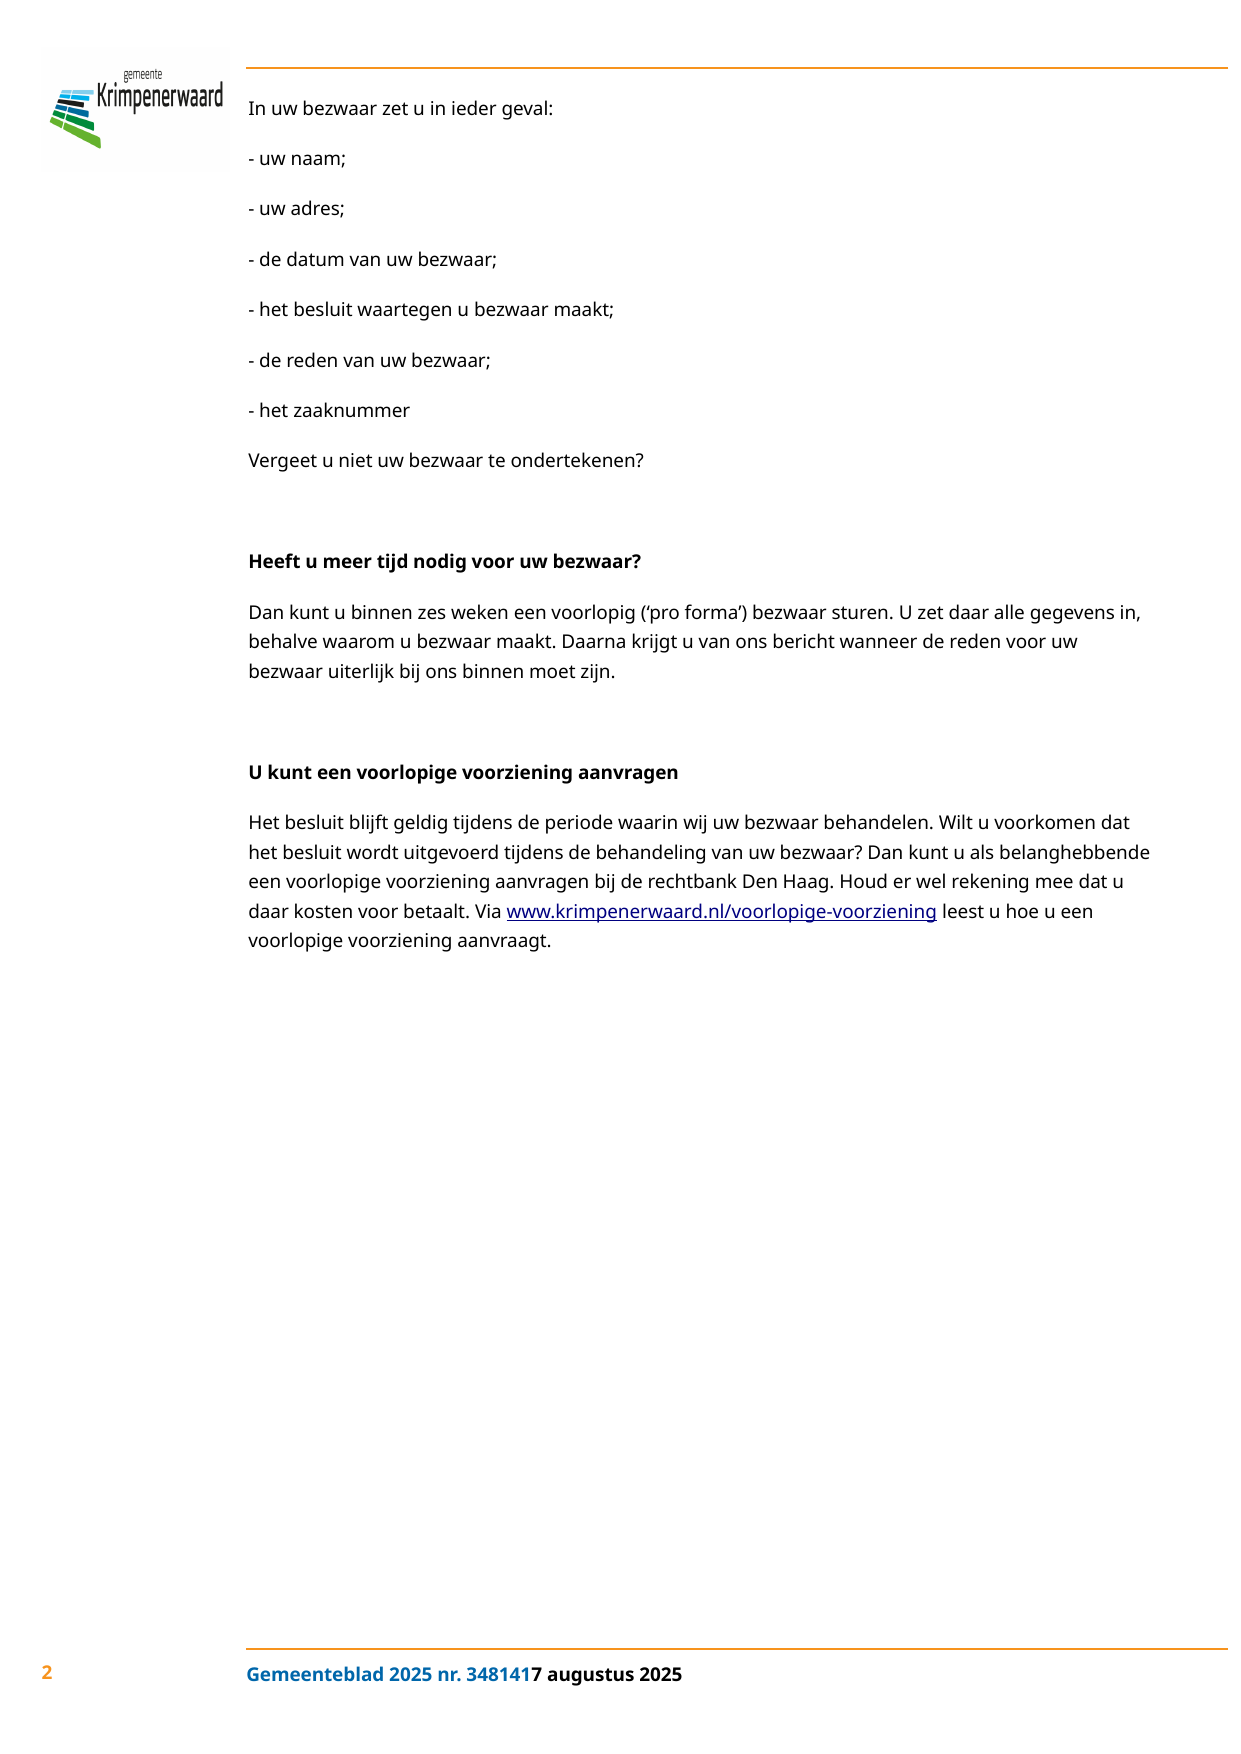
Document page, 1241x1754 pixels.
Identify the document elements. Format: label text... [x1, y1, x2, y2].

text - uw adres; [248, 196, 1152, 221]
text Vergeet u niet uw bezwaar te ondertekenen? [248, 448, 1152, 473]
text In uw bezwaar zet u in ieder geval: [248, 95, 1152, 121]
text - uw naam; [248, 145, 1152, 171]
text Het besluit blijft geldig tijdens de periode waarin wij uw bezwaar behandelen. Wilt u voorkomen dat het besluit wordt uitgevoerd tijdens de behandeling van uw bezwaar? Dan kunt u als belanghebbende een voorlopige voorziening aanvragen bij de rechtbank Den Haag. Houd er wel rekening mee dat u daar kosten voor betaalt. Via www.krimpenerwaard.nl/voorlopige-voorziening leest u hoe u een voorlopige voorziening aanvraagt. [248, 809, 1152, 953]
text - de datum van uw bezwaar; [248, 246, 1152, 272]
picture [41, 47, 231, 172]
text - de reden van uw bezwaar; [248, 347, 1152, 373]
text Heeft u meer tijd nodig voor uw bezwaar? [248, 548, 1152, 574]
text - het besluit waartegen u bezwaar maakt; [248, 296, 1152, 322]
text U kunt een voorlopige voorziening aanvragen [248, 759, 1152, 785]
text - het zaaknummer [248, 397, 1152, 423]
text Dan kunt u binnen zes weken een voorlopig (‘pro forma’) bezwaar sturen. U zet daar alle gegevens in, behalve waarom u bezwaar maakt. Daarna krijgt u van ons bericht wanneer de reden voor uw bezwaar uiterlijk bij ons binnen moet zijn. [248, 599, 1152, 684]
